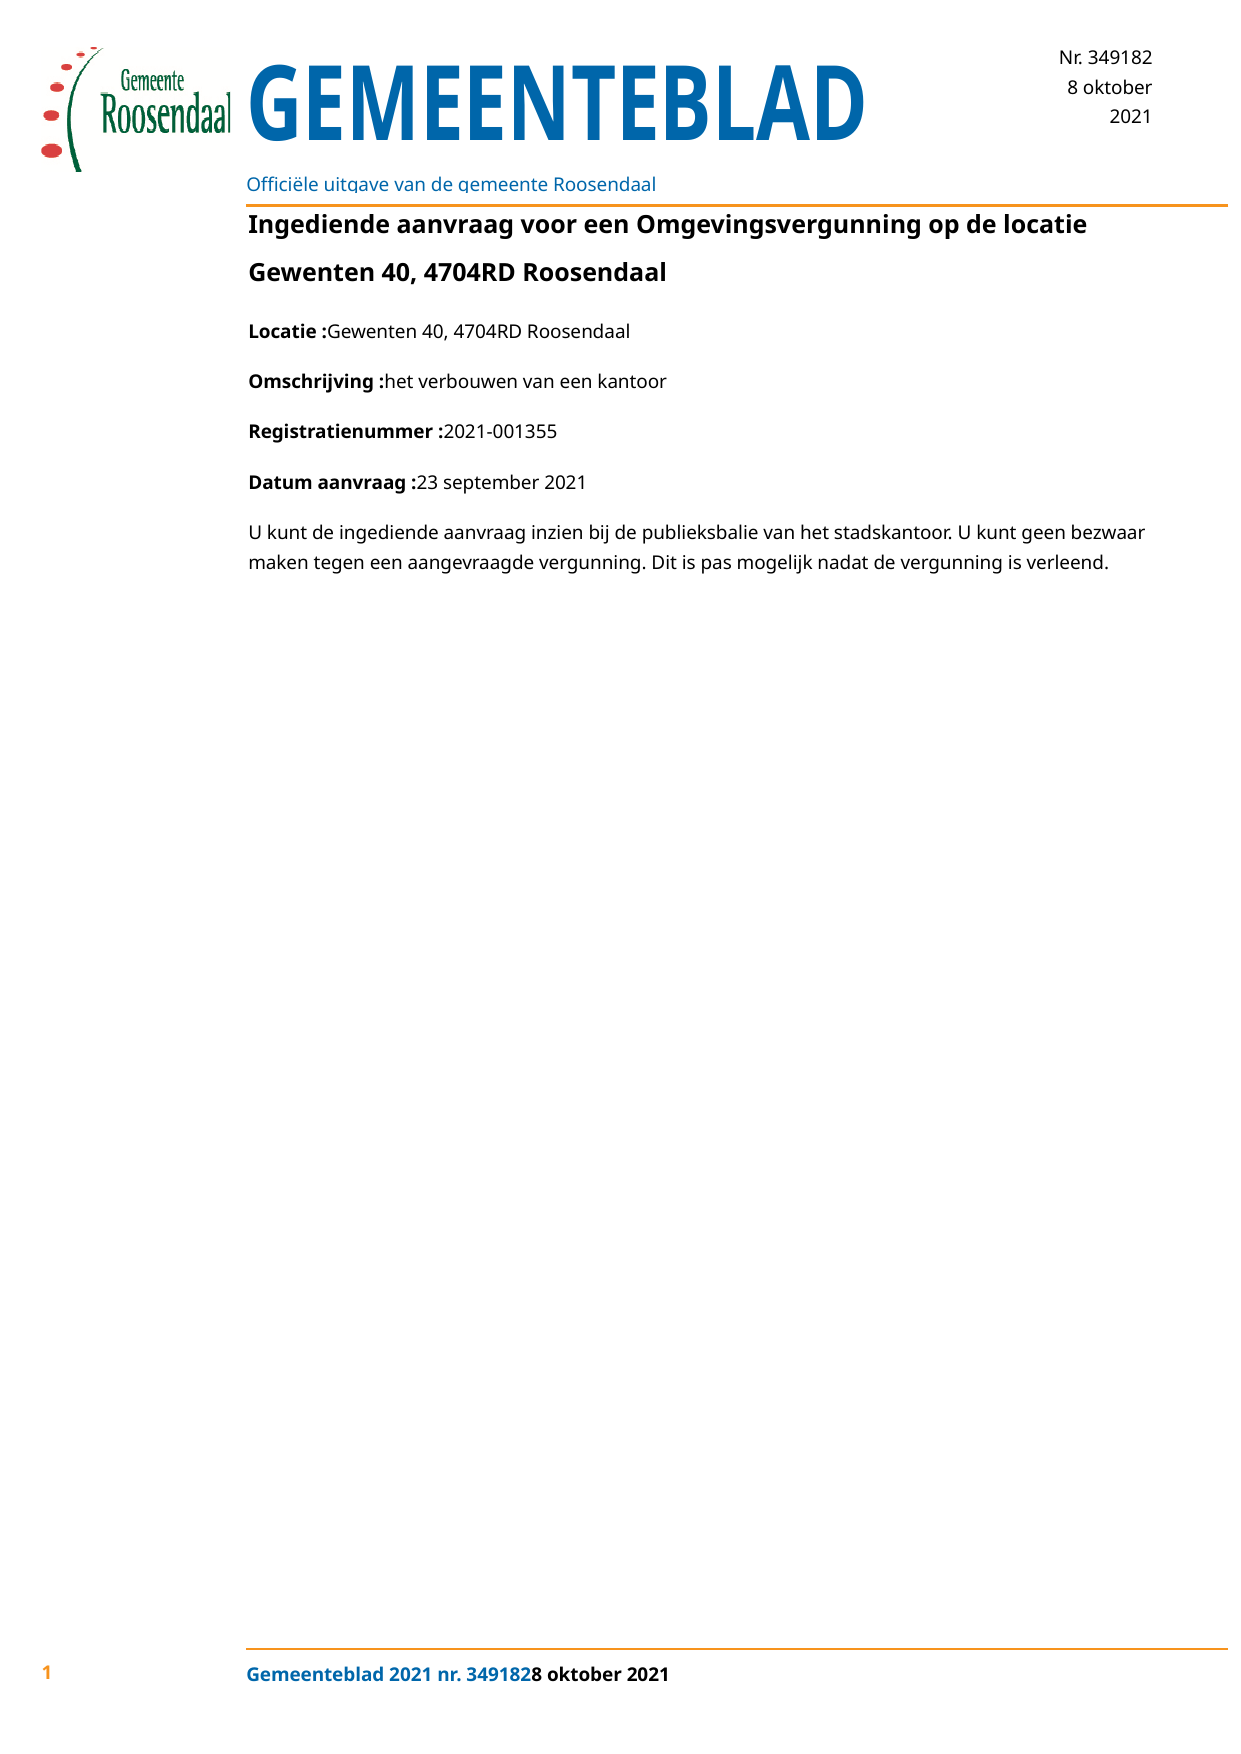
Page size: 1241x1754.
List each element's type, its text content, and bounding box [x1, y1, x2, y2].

text Datum aanvraag :23 september 2021 [248, 469, 1152, 495]
text U kunt de ingediende aanvraag inzien bij de publieksbalie van het stadskantoor. U kunt geen bezwaar maken tegen een aangevraagde vergunning. Dit is pas mogelijk nadat de vergunning is verleend. [248, 519, 1152, 575]
text Registratienummer :2021-001355 [248, 419, 1152, 444]
text Ingediende aanvraag voor een Omgevingsvergunning op de locatie Gewenten 40, 4704RD Roosendaal [248, 207, 1152, 288]
text Locatie :Gewenten 40, 4704RD Roosendaal [248, 318, 1152, 344]
picture [41, 47, 231, 172]
text Omschrijving :het verbouwen van een kantoor [248, 368, 1152, 394]
